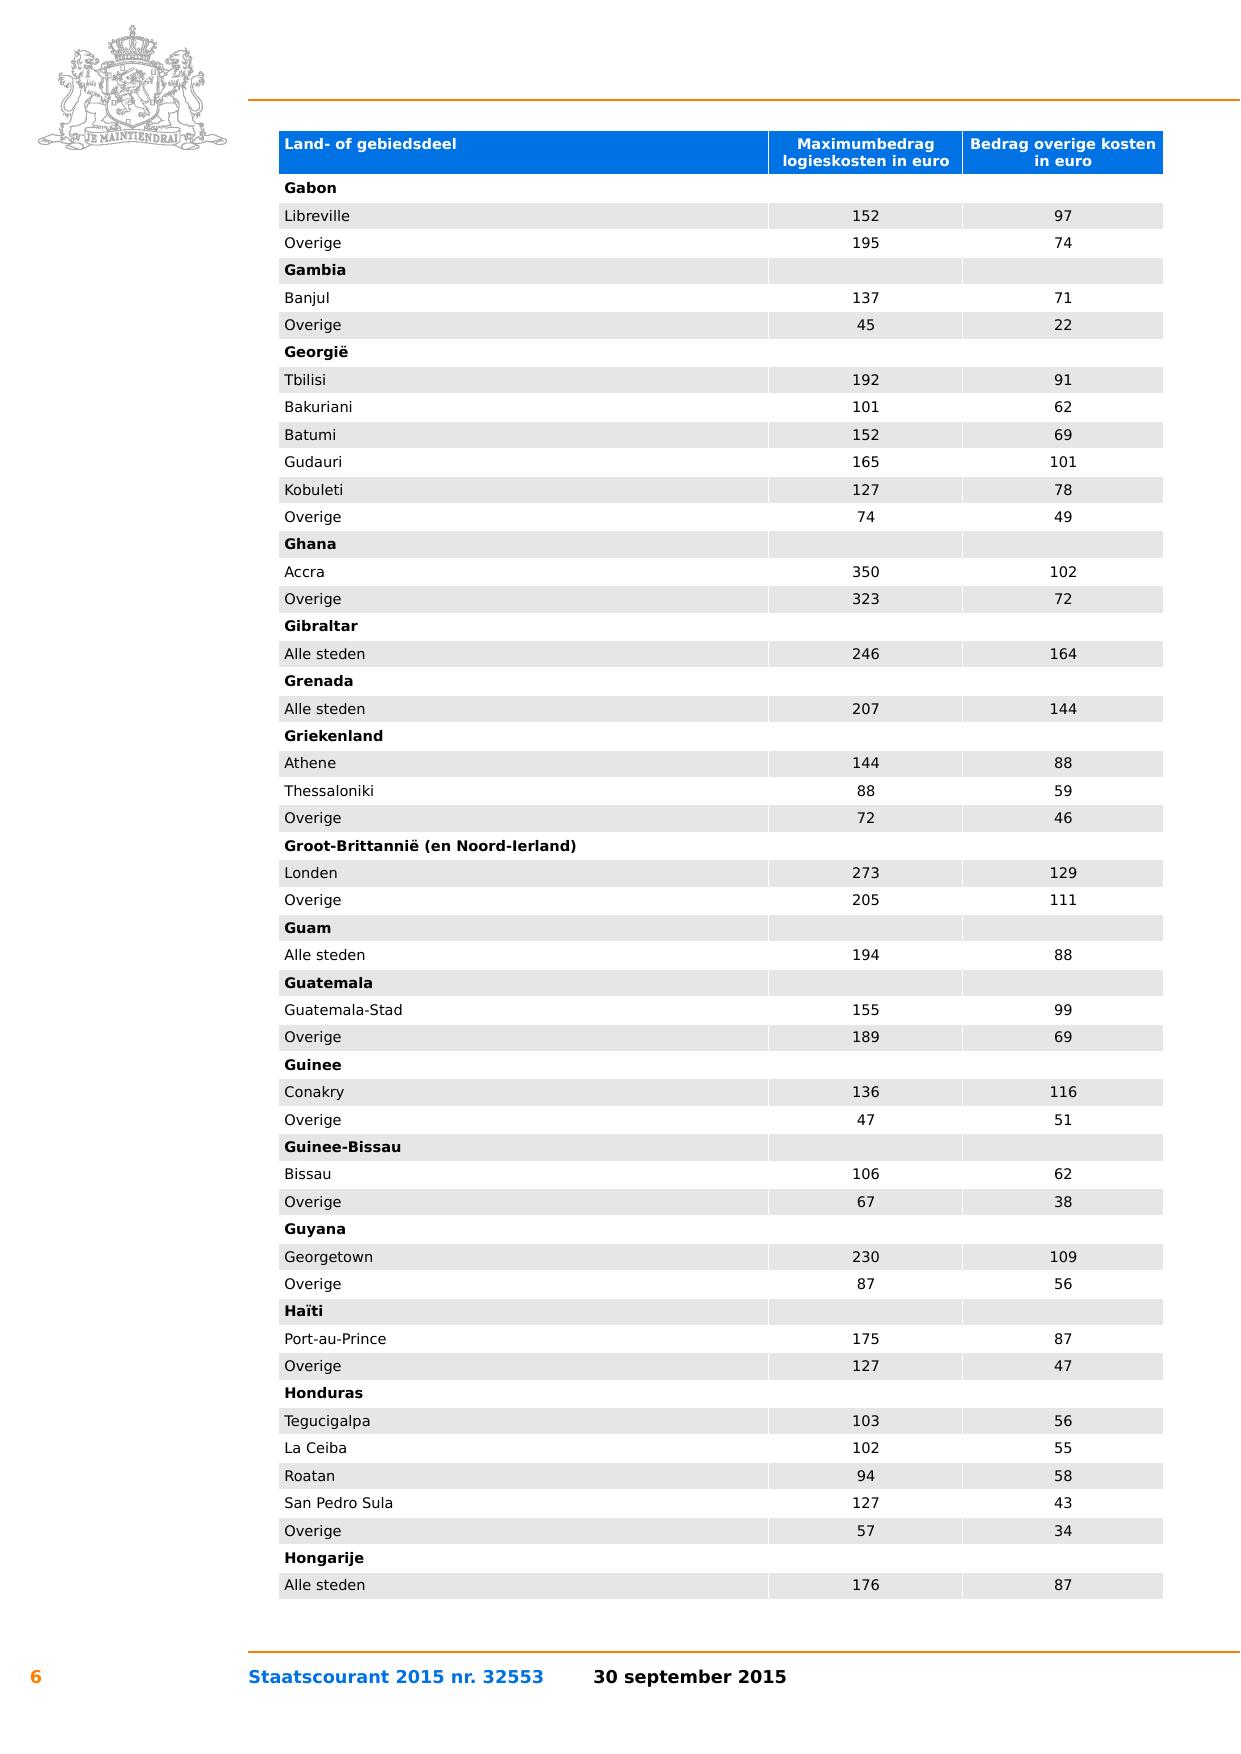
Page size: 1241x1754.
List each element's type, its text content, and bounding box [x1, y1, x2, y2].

table_cell 230 [769, 1244, 962, 1270]
picture [38, 25, 227, 150]
table_cell 127 [769, 1490, 962, 1517]
table_cell 246 [769, 641, 962, 667]
table_cell 152 [769, 422, 962, 448]
table_cell [769, 531, 962, 558]
table_cell [769, 1052, 962, 1078]
table_cell 137 [769, 285, 962, 311]
table_cell Overige [279, 230, 768, 256]
table_cell [963, 614, 1163, 640]
table_header Maximumbedrag logieskosten in euro [769, 131, 962, 174]
table_cell 273 [769, 860, 962, 887]
table_cell 94 [769, 1463, 962, 1489]
table_cell Hongarije [279, 1545, 768, 1571]
table_cell Guinee [279, 1052, 768, 1078]
table_cell [769, 669, 962, 695]
table_cell [963, 1381, 1163, 1407]
table_cell 127 [769, 1353, 962, 1380]
table_cell [963, 1545, 1163, 1571]
table_cell 59 [963, 778, 1163, 804]
table_cell [769, 1545, 962, 1571]
table_cell 43 [963, 1490, 1163, 1517]
table_cell Ghana [279, 531, 768, 558]
table_cell 38 [963, 1189, 1163, 1215]
table_cell [963, 258, 1163, 284]
table_cell Alle steden [279, 943, 768, 969]
table_cell [769, 340, 962, 366]
table_cell Gibraltar [279, 614, 768, 640]
table_cell 34 [963, 1518, 1163, 1544]
table_cell 56 [963, 1408, 1163, 1434]
table_cell [963, 1299, 1163, 1325]
table_cell 136 [769, 1079, 962, 1106]
table_cell 67 [769, 1189, 962, 1215]
table_cell Athene [279, 751, 768, 777]
table_cell 192 [769, 367, 962, 393]
table_cell Guatemala-Stad [279, 997, 768, 1023]
table_cell 111 [963, 888, 1163, 914]
table_cell 323 [769, 586, 962, 613]
table_cell Honduras [279, 1381, 768, 1407]
table_header Bedrag overige kosten in euro [963, 131, 1163, 174]
table_cell Libreville [279, 203, 768, 229]
table_cell 69 [963, 422, 1163, 448]
table_cell Guatemala [279, 970, 768, 996]
table_cell 46 [963, 805, 1163, 832]
table_cell [963, 531, 1163, 558]
table_cell [963, 175, 1163, 202]
table_cell 91 [963, 367, 1163, 393]
table_cell Overige [279, 1025, 768, 1051]
table_cell 103 [769, 1408, 962, 1434]
table_cell Thessaloniki [279, 778, 768, 804]
table_cell 74 [769, 504, 962, 530]
table_cell 22 [963, 312, 1163, 339]
table_cell 49 [963, 504, 1163, 530]
table_cell 144 [769, 751, 962, 777]
table_cell [963, 340, 1163, 366]
table_cell 116 [963, 1079, 1163, 1106]
table_cell 57 [769, 1518, 962, 1544]
table_cell Groot-Brittannië (en Noord-Ierland) [279, 833, 768, 859]
table_cell [769, 833, 962, 859]
table_cell Overige [279, 1189, 768, 1215]
table_cell 88 [963, 943, 1163, 969]
table_cell [963, 970, 1163, 996]
table_cell Conakry [279, 1079, 768, 1106]
table_cell [769, 614, 962, 640]
table_cell Guam [279, 915, 768, 941]
table_cell Kobuleti [279, 477, 768, 503]
table_cell Guyana [279, 1216, 768, 1243]
table_cell 195 [769, 230, 962, 256]
table_cell Gabon [279, 175, 768, 202]
table_cell [769, 1381, 962, 1407]
table_cell [769, 258, 962, 284]
table_cell [769, 915, 962, 941]
table_cell Haïti [279, 1299, 768, 1325]
table_cell 74 [963, 230, 1163, 256]
table_cell 155 [769, 997, 962, 1023]
table_cell 47 [769, 1107, 962, 1133]
table_cell Gudauri [279, 449, 768, 476]
table_cell 106 [769, 1162, 962, 1188]
table_cell 55 [963, 1436, 1163, 1462]
table_cell 87 [963, 1573, 1163, 1599]
table_cell Tbilisi [279, 367, 768, 393]
table_cell 97 [963, 203, 1163, 229]
table_cell Gambia [279, 258, 768, 284]
table_cell 102 [769, 1436, 962, 1462]
table_cell 99 [963, 997, 1163, 1023]
table_cell Roatan [279, 1463, 768, 1489]
table_cell 350 [769, 559, 962, 585]
table_cell 69 [963, 1025, 1163, 1051]
table_cell [963, 833, 1163, 859]
table_cell Griekenland [279, 723, 768, 749]
table_cell 207 [769, 696, 962, 722]
table_cell 102 [963, 559, 1163, 585]
table_cell Alle steden [279, 641, 768, 667]
table_cell 164 [963, 641, 1163, 667]
table_cell 72 [963, 586, 1163, 613]
table_cell 62 [963, 1162, 1163, 1188]
table_cell Londen [279, 860, 768, 887]
table_cell Bakuriani [279, 395, 768, 421]
table_cell 205 [769, 888, 962, 914]
table_cell San Pedro Sula [279, 1490, 768, 1517]
table_cell Overige [279, 312, 768, 339]
table_cell Georgië [279, 340, 768, 366]
table_cell [769, 1134, 962, 1161]
table_cell 109 [963, 1244, 1163, 1270]
table_cell [769, 723, 962, 749]
table_cell [769, 175, 962, 202]
table_cell 127 [769, 477, 962, 503]
table_cell [769, 1216, 962, 1243]
table_cell Georgetown [279, 1244, 768, 1270]
table_cell 87 [769, 1271, 962, 1297]
table_cell [963, 723, 1163, 749]
table_cell Port-au-Prince [279, 1326, 768, 1352]
table_cell Grenada [279, 669, 768, 695]
table_cell [963, 1134, 1163, 1161]
table_cell 45 [769, 312, 962, 339]
table_cell 62 [963, 395, 1163, 421]
table_cell [963, 1216, 1163, 1243]
table_cell 175 [769, 1326, 962, 1352]
table_cell Overige [279, 888, 768, 914]
table_cell 129 [963, 860, 1163, 887]
table_cell Overige [279, 1271, 768, 1297]
table_cell Accra [279, 559, 768, 585]
table_cell 87 [963, 1326, 1163, 1352]
table_cell Overige [279, 504, 768, 530]
table_cell 144 [963, 696, 1163, 722]
table_cell Tegucigalpa [279, 1408, 768, 1434]
table_cell 176 [769, 1573, 962, 1599]
table_header Land- of gebiedsdeel [279, 131, 768, 174]
table_cell Guinee-Bissau [279, 1134, 768, 1161]
table_cell 101 [963, 449, 1163, 476]
table_cell Overige [279, 1518, 768, 1544]
table_cell 88 [963, 751, 1163, 777]
table_cell 51 [963, 1107, 1163, 1133]
table_cell Overige [279, 1353, 768, 1380]
table_cell [963, 669, 1163, 695]
table_cell 194 [769, 943, 962, 969]
table_cell Overige [279, 805, 768, 832]
table_cell Alle steden [279, 696, 768, 722]
table_cell Overige [279, 1107, 768, 1133]
table_cell 165 [769, 449, 962, 476]
table_cell 58 [963, 1463, 1163, 1489]
table_cell 47 [963, 1353, 1163, 1380]
table_cell [963, 915, 1163, 941]
table_cell 72 [769, 805, 962, 832]
table_cell 152 [769, 203, 962, 229]
table_cell [963, 1052, 1163, 1078]
table_cell 78 [963, 477, 1163, 503]
table_cell 101 [769, 395, 962, 421]
table_cell La Ceiba [279, 1436, 768, 1462]
table_cell [769, 1299, 962, 1325]
table_cell 189 [769, 1025, 962, 1051]
table_cell Bissau [279, 1162, 768, 1188]
table_cell 71 [963, 285, 1163, 311]
table_cell [769, 970, 962, 996]
table_cell 88 [769, 778, 962, 804]
table_cell Overige [279, 586, 768, 613]
table_cell Batumi [279, 422, 768, 448]
table_cell Alle steden [279, 1573, 768, 1599]
table_cell Banjul [279, 285, 768, 311]
table_cell 56 [963, 1271, 1163, 1297]
